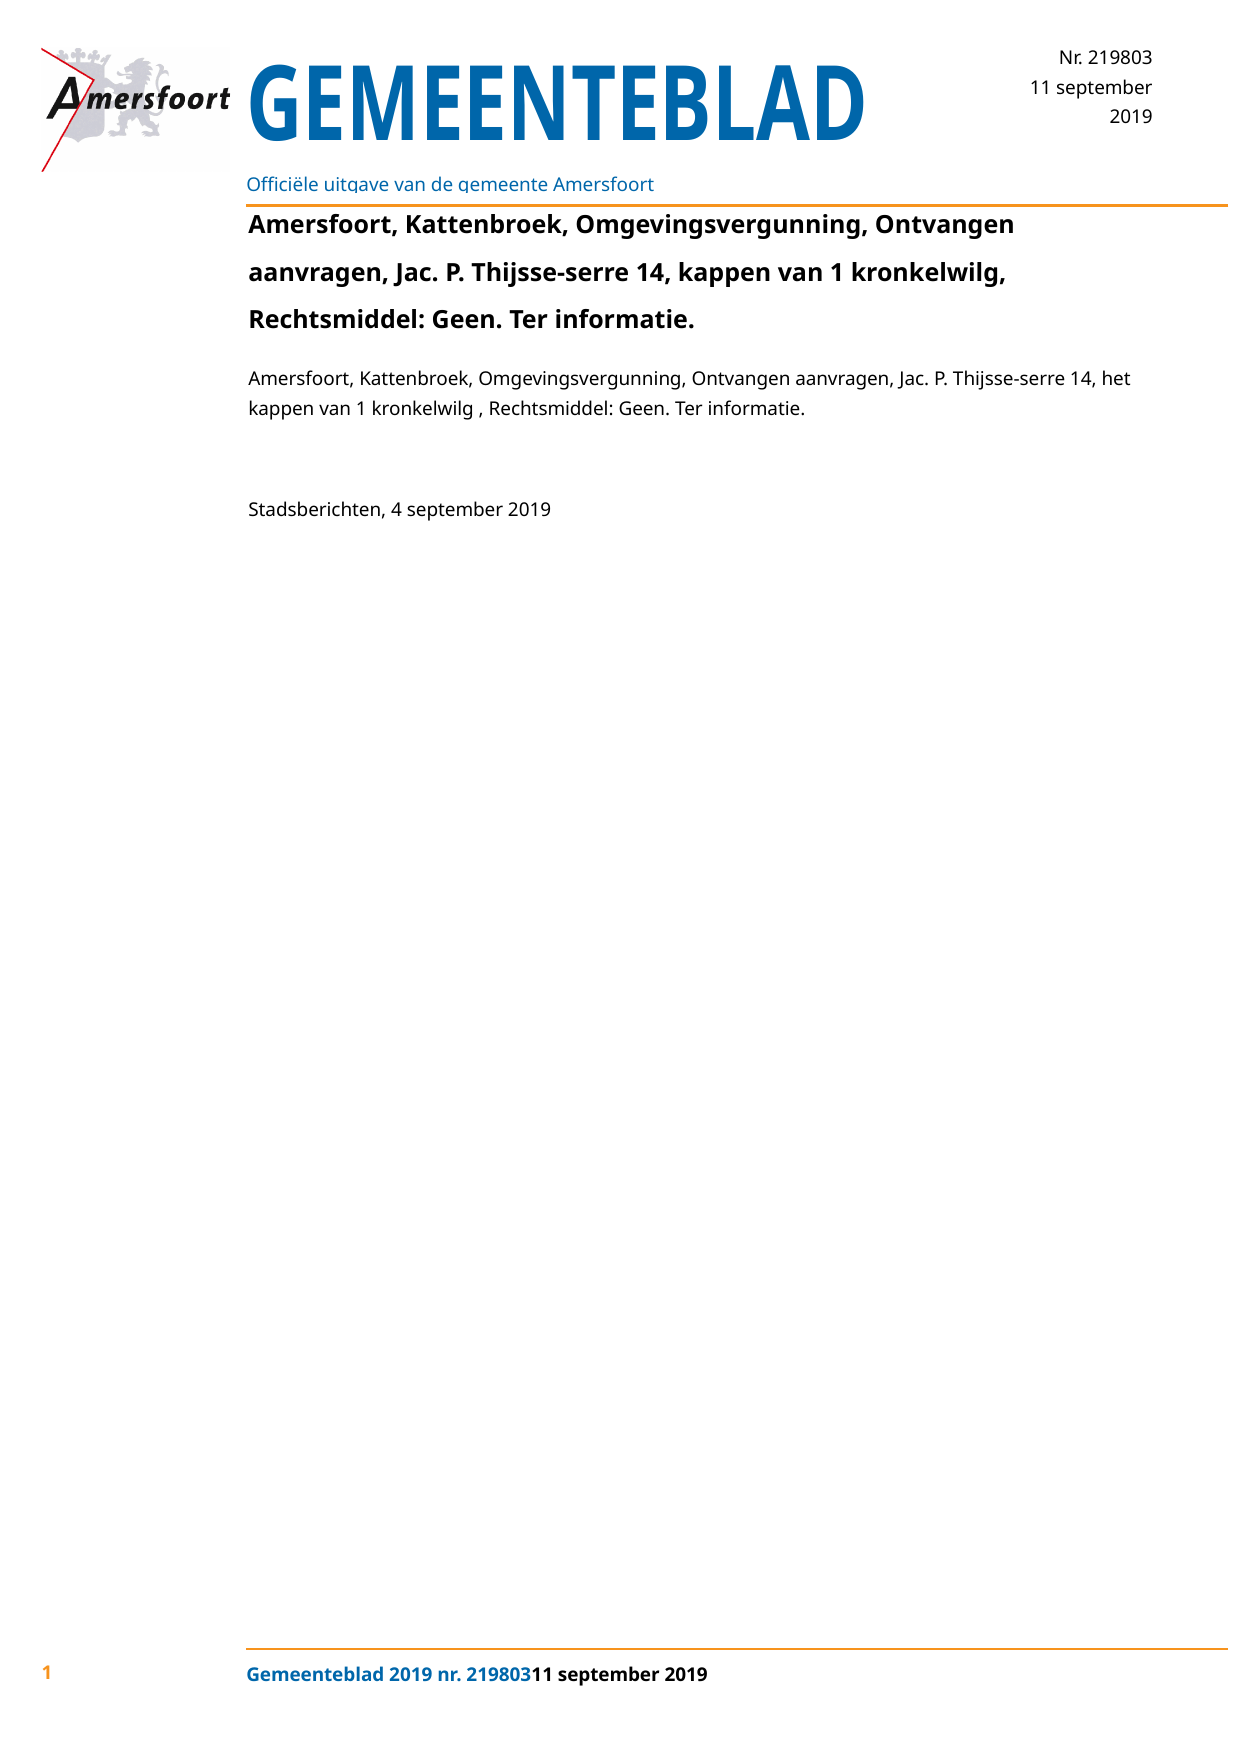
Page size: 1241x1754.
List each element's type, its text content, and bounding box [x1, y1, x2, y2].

text Amersfoort, Kattenbroek, Omgevingsvergunning, Ontvangen aanvragen, Jac. P. Thijsse-serre 14, het kappen van 1 kronkelwilg , Rechtsmiddel: Geen. Ter informatie. [248, 366, 1152, 421]
text Stadsberichten, 4 september 2019 [248, 496, 1152, 522]
picture [41, 47, 231, 172]
text Amersfoort, Kattenbroek, Omgevingsvergunning, Ontvangen aanvragen, Jac. P. Thijsse-serre 14, kappen van 1 kronkelwilg, Rechtsmiddel: Geen. Ter informatie. [248, 207, 1152, 336]
